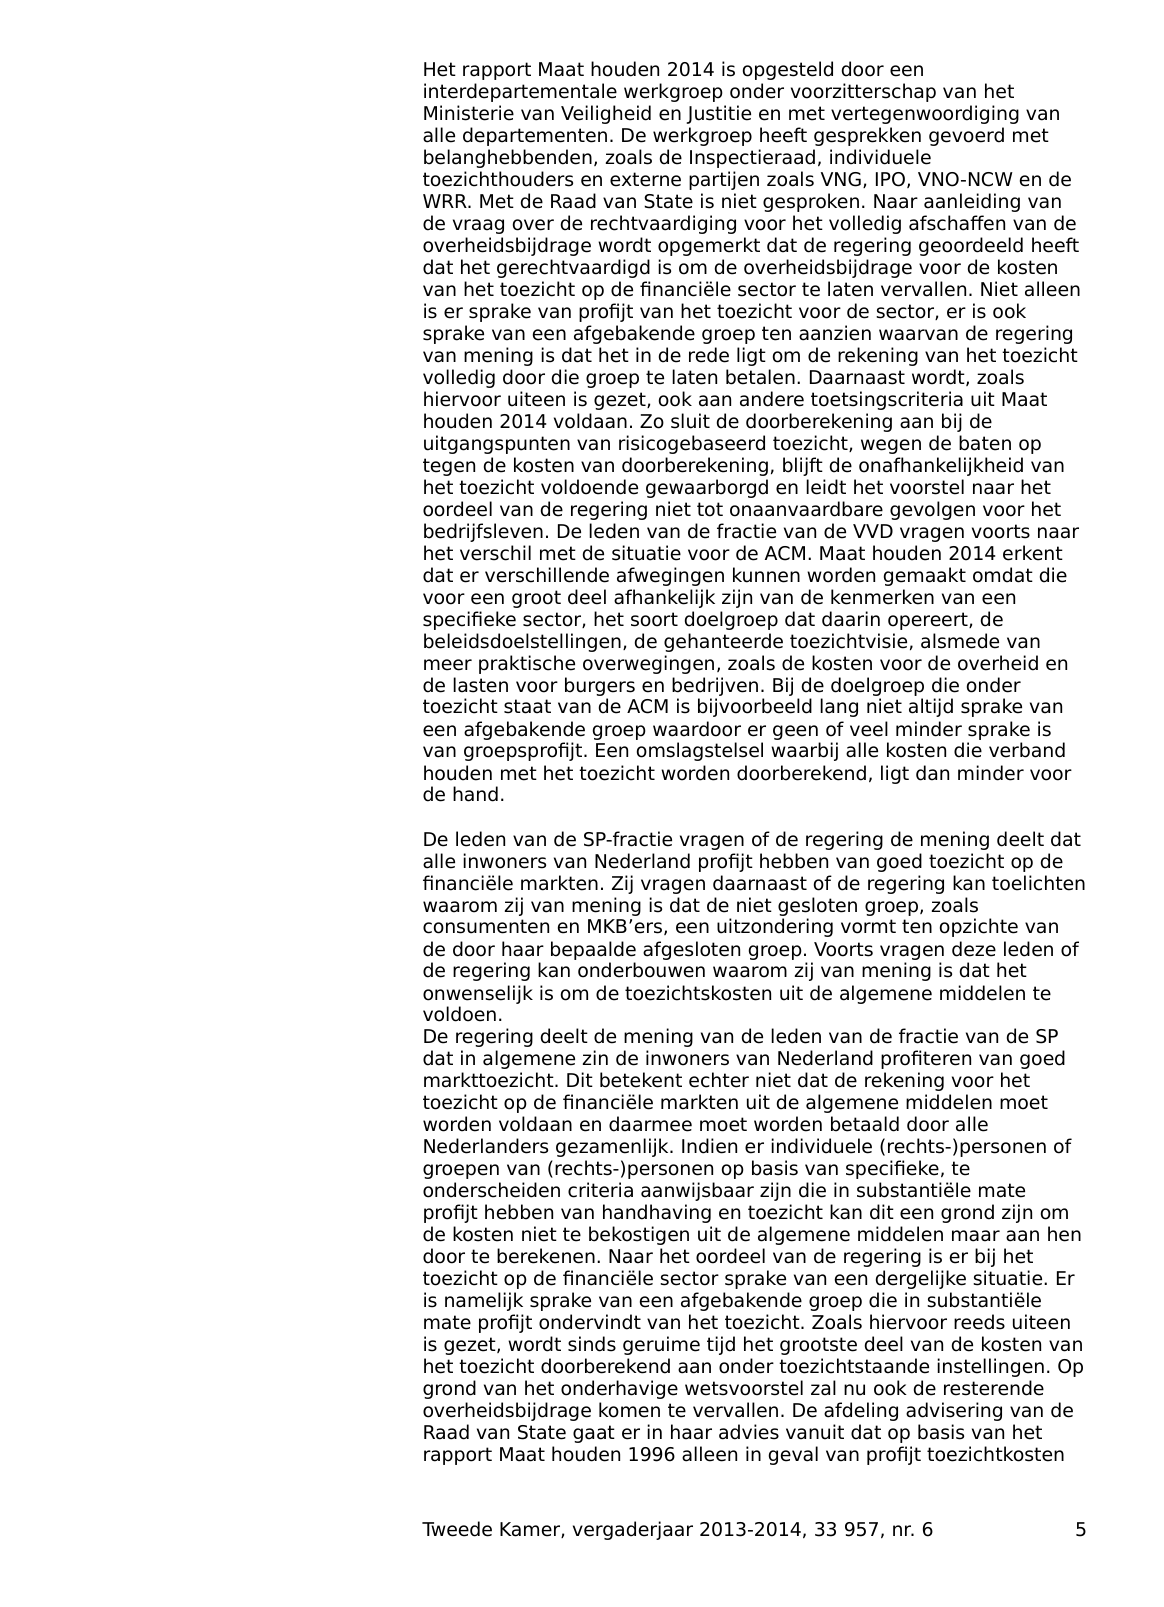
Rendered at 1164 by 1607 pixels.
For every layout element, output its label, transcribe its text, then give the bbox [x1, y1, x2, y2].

text De regering deelt de mening van de leden van de fractie van de SP dat in algemene zin de inwoners van Nederland profiteren van goed markttoezicht. Dit betekent echter niet dat de rekening voor het toezicht op de financiële markten uit de algemene middelen moet worden voldaan en daarmee moet worden betaald door alle Nederlanders gezamenlijk. Indien er individuele (rechts-)personen of groepen van (rechts-)personen op basis van specifieke, te onderscheiden criteria aanwijsbaar zijn die in substantiële mate profijt hebben van handhaving en toezicht kan dit een grond zijn om de kosten niet te bekostigen uit de algemene middelen maar aan hen door te berekenen. Naar het oordeel van de regering is er bij het toezicht op de financiële sector sprake van een dergelijke situatie. Er is namelijk sprake van een afgebakende groep die in substantiële mate profijt ondervindt van het toezicht. Zoals hiervoor reeds uiteen is gezet, wordt sinds geruime tijd het grootste deel van de kosten van het toezicht doorberekend aan onder toezichtstaande instellingen. Op grond van het onderhavige wetsvoorstel zal nu ook de resterende overheidsbijdrage komen te vervallen. De afdeling advisering van de Raad van State gaat er in haar advies vanuit dat op basis van het rapport Maat houden 1996 alleen in geval van profijt toezichtkosten [422, 1026, 1087, 1466]
text De leden van de SP-fractie vragen of de regering de mening deelt dat alle inwoners van Nederland profijt hebben van goed toezicht op de financiële markten. Zij vragen daarnaast of de regering kan toelichten waarom zij van mening is dat de niet gesloten groep, zoals consumenten en MKB’ers, een uitzondering vormt ten opzichte van de door haar bepaalde afgesloten groep. Voorts vragen deze leden of de regering kan onderbouwen waarom zij van mening is dat het onwenselijk is om de toezichtskosten uit de algemene middelen te voldoen. [422, 828, 1087, 1026]
text Het rapport Maat houden 2014 is opgesteld door een interdepartementale werkgroep onder voorzitterschap van het Ministerie van Veiligheid en Justitie en met vertegenwoordiging van alle departementen. De werkgroep heeft gesprekken gevoerd met belanghebbenden, zoals de Inspectieraad, individuele toezichthouders en externe partijen zoals VNG, IPO, VNO-NCW en de WRR. Met de Raad van State is niet gesproken. Naar aanleiding van de vraag over de rechtvaardiging voor het volledig afschaffen van de overheidsbijdrage wordt opgemerkt dat de regering geoordeeld heeft dat het gerechtvaardigd is om de overheidsbijdrage voor de kosten van het toezicht op de financiële sector te laten vervallen. Niet alleen is er sprake van profijt van het toezicht voor de sector, er is ook sprake van een afgebakende groep ten aanzien waarvan de regering van mening is dat het in de rede ligt om de rekening van het toezicht volledig door die groep te laten betalen. Daarnaast wordt, zoals hiervoor uiteen is gezet, ook aan andere toetsingscriteria uit Maat houden 2014 voldaan. Zo sluit de doorberekening aan bij de uitgangspunten van risicogebaseerd toezicht, wegen de baten op tegen de kosten van doorberekening, blijft de onafhankelijkheid van het toezicht voldoende gewaarborgd en leidt het voorstel naar het oordeel van de regering niet tot onaanvaardbare gevolgen voor het bedrijfsleven. De leden van de fractie van de VVD vragen voorts naar het verschil met de situatie voor de ACM. Maat houden 2014 erkent dat er verschillende afwegingen kunnen worden gemaakt omdat die voor een groot deel afhankelijk zijn van de kenmerken van een specifieke sector, het soort doelgroep dat daarin opereert, de beleidsdoelstellingen, de gehanteerde toezichtvisie, alsmede van meer praktische overwegingen, zoals de kosten voor de overheid en de lasten voor burgers en bedrijven. Bij de doelgroep die onder toezicht staat van de ACM is bijvoorbeeld lang niet altijd sprake van een afgebakende groep waardoor er geen of veel minder sprake is van groepsprofijt. Een omslagstelsel waarbij alle kosten die verband houden met het toezicht worden doorberekend, ligt dan minder voor de hand. [422, 59, 1087, 806]
